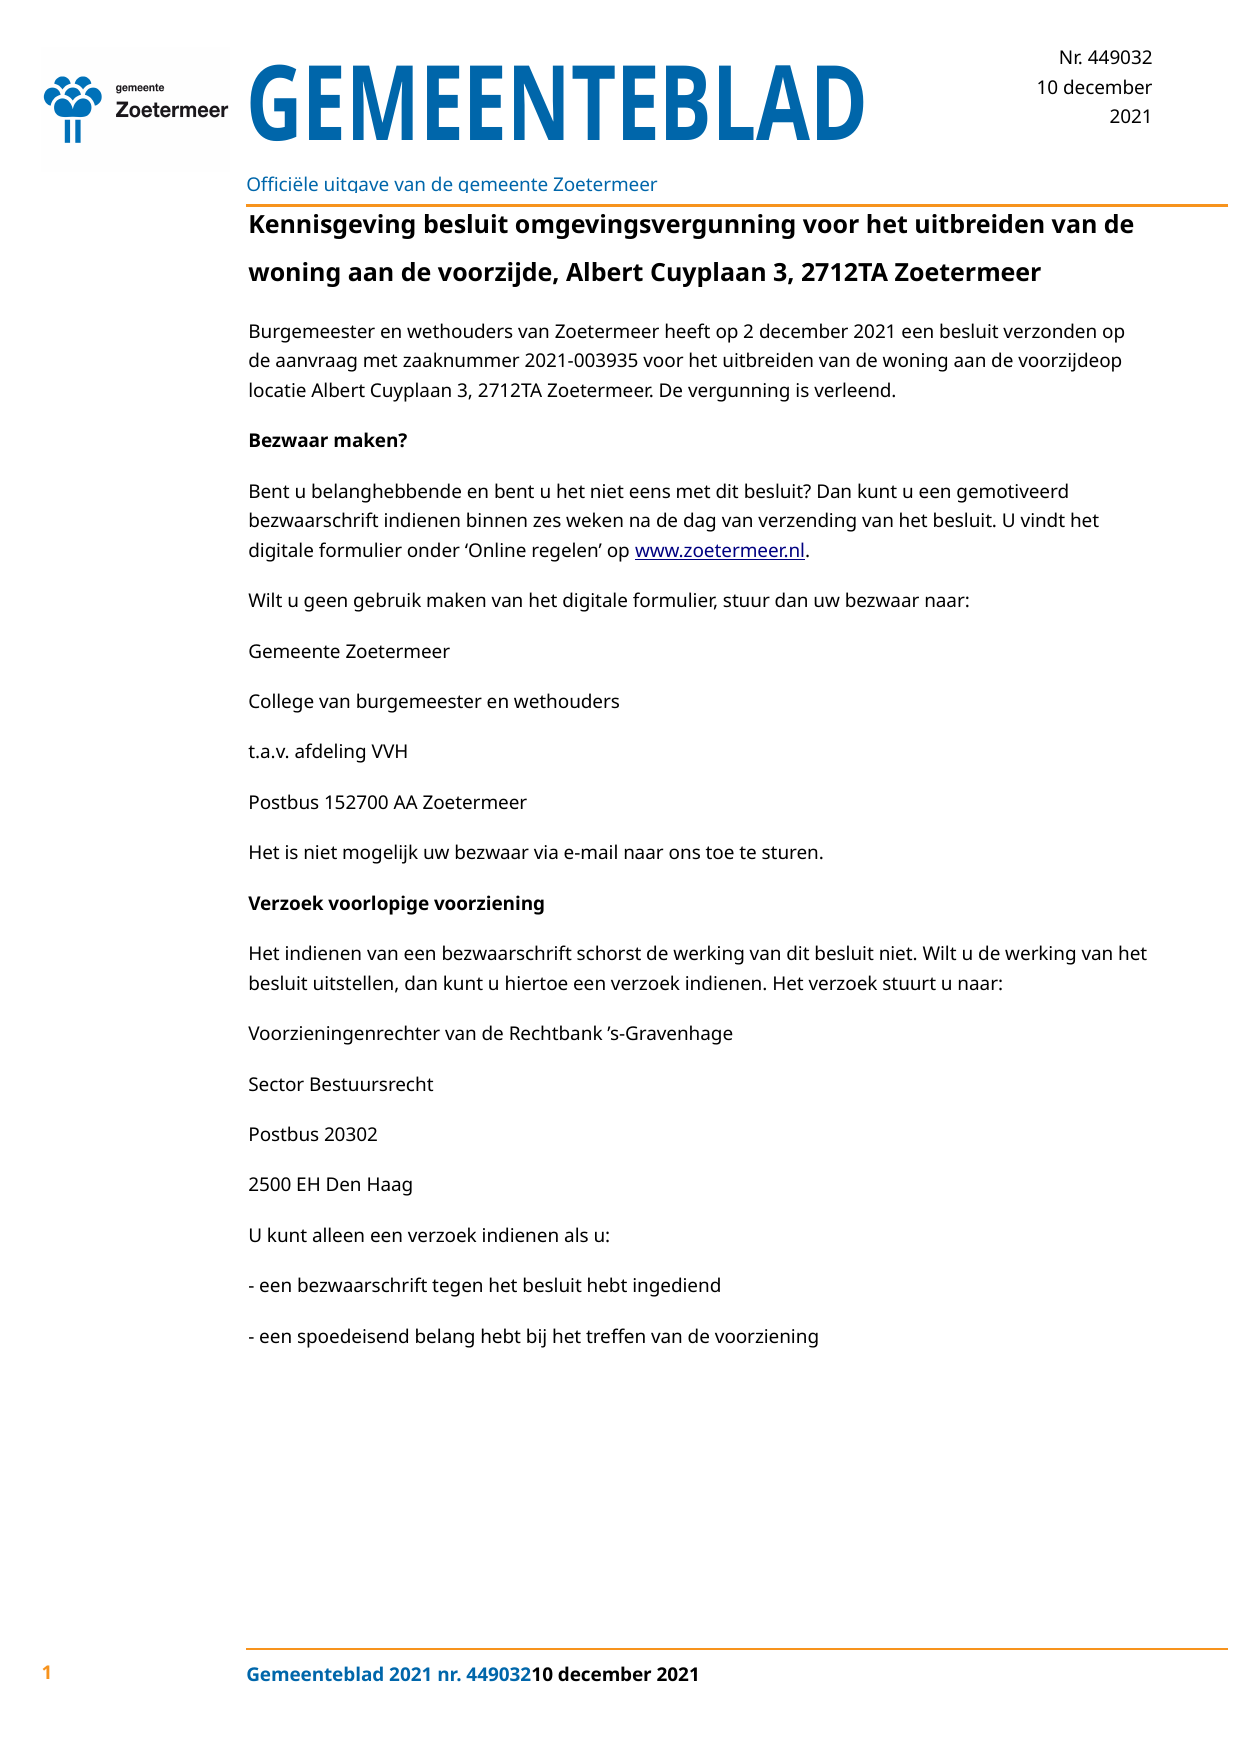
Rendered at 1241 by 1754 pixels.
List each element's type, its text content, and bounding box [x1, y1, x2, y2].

text College van burgemeester en wethouders [248, 688, 1152, 714]
text Het is niet mogelijk uw bezwaar via e-mail naar ons toe te sturen. [248, 839, 1152, 865]
text - een spoedeisend belang hebt bij het treffen van de voorziening [248, 1323, 1152, 1349]
text Gemeente Zoetermeer [248, 638, 1152, 664]
text 2500 EH Den Haag [248, 1172, 1152, 1197]
text Bent u belanghebbende en bent u het niet eens met dit besluit? Dan kunt u een gemotiveerd bezwaarschrift indienen binnen zes weken na de dag van verzending van het besluit. U vindt het digitale formulier onder ‘Online regelen’ op www.zoetermeer.nl. [248, 478, 1152, 563]
text Postbus 152700 AA Zoetermeer [248, 789, 1152, 815]
text Sector Bestuursrecht [248, 1071, 1152, 1097]
picture [41, 47, 231, 172]
text Het indienen van een bezwaarschrift schorst de werking van dit besluit niet. Wilt u de werking van het besluit uitstellen, dan kunt u hiertoe een verzoek indienen. Het verzoek stuurt u naar: [248, 940, 1152, 996]
text Kennisgeving besluit omgevingsvergunning voor het uitbreiden van de woning aan de voorzijde, Albert Cuyplaan 3, 2712TA Zoetermeer [248, 207, 1152, 288]
text Bezwaar maken? [248, 427, 1152, 453]
text U kunt alleen een verzoek indienen als u: [248, 1222, 1152, 1248]
text Verzoek voorlopige voorziening [248, 890, 1152, 916]
text Postbus 20302 [248, 1121, 1152, 1147]
text Wilt u geen gebruik maken van het digitale formulier, stuur dan uw bezwaar naar: [248, 587, 1152, 613]
text Voorzieningenrechter van de Rechtbank ’s-Gravenhage [248, 1020, 1152, 1046]
text - een bezwaarschrift tegen het besluit hebt ingediend [248, 1272, 1152, 1298]
text t.a.v. afdeling VVH [248, 739, 1152, 764]
text Burgemeester en wethouders van Zoetermeer heeft op 2 december 2021 een besluit verzonden op de aanvraag met zaaknummer 2021-003935 voor het uitbreiden van de woning aan de voorzijdeop locatie Albert Cuyplaan 3, 2712TA Zoetermeer. De vergunning is verleend. [248, 318, 1152, 403]
